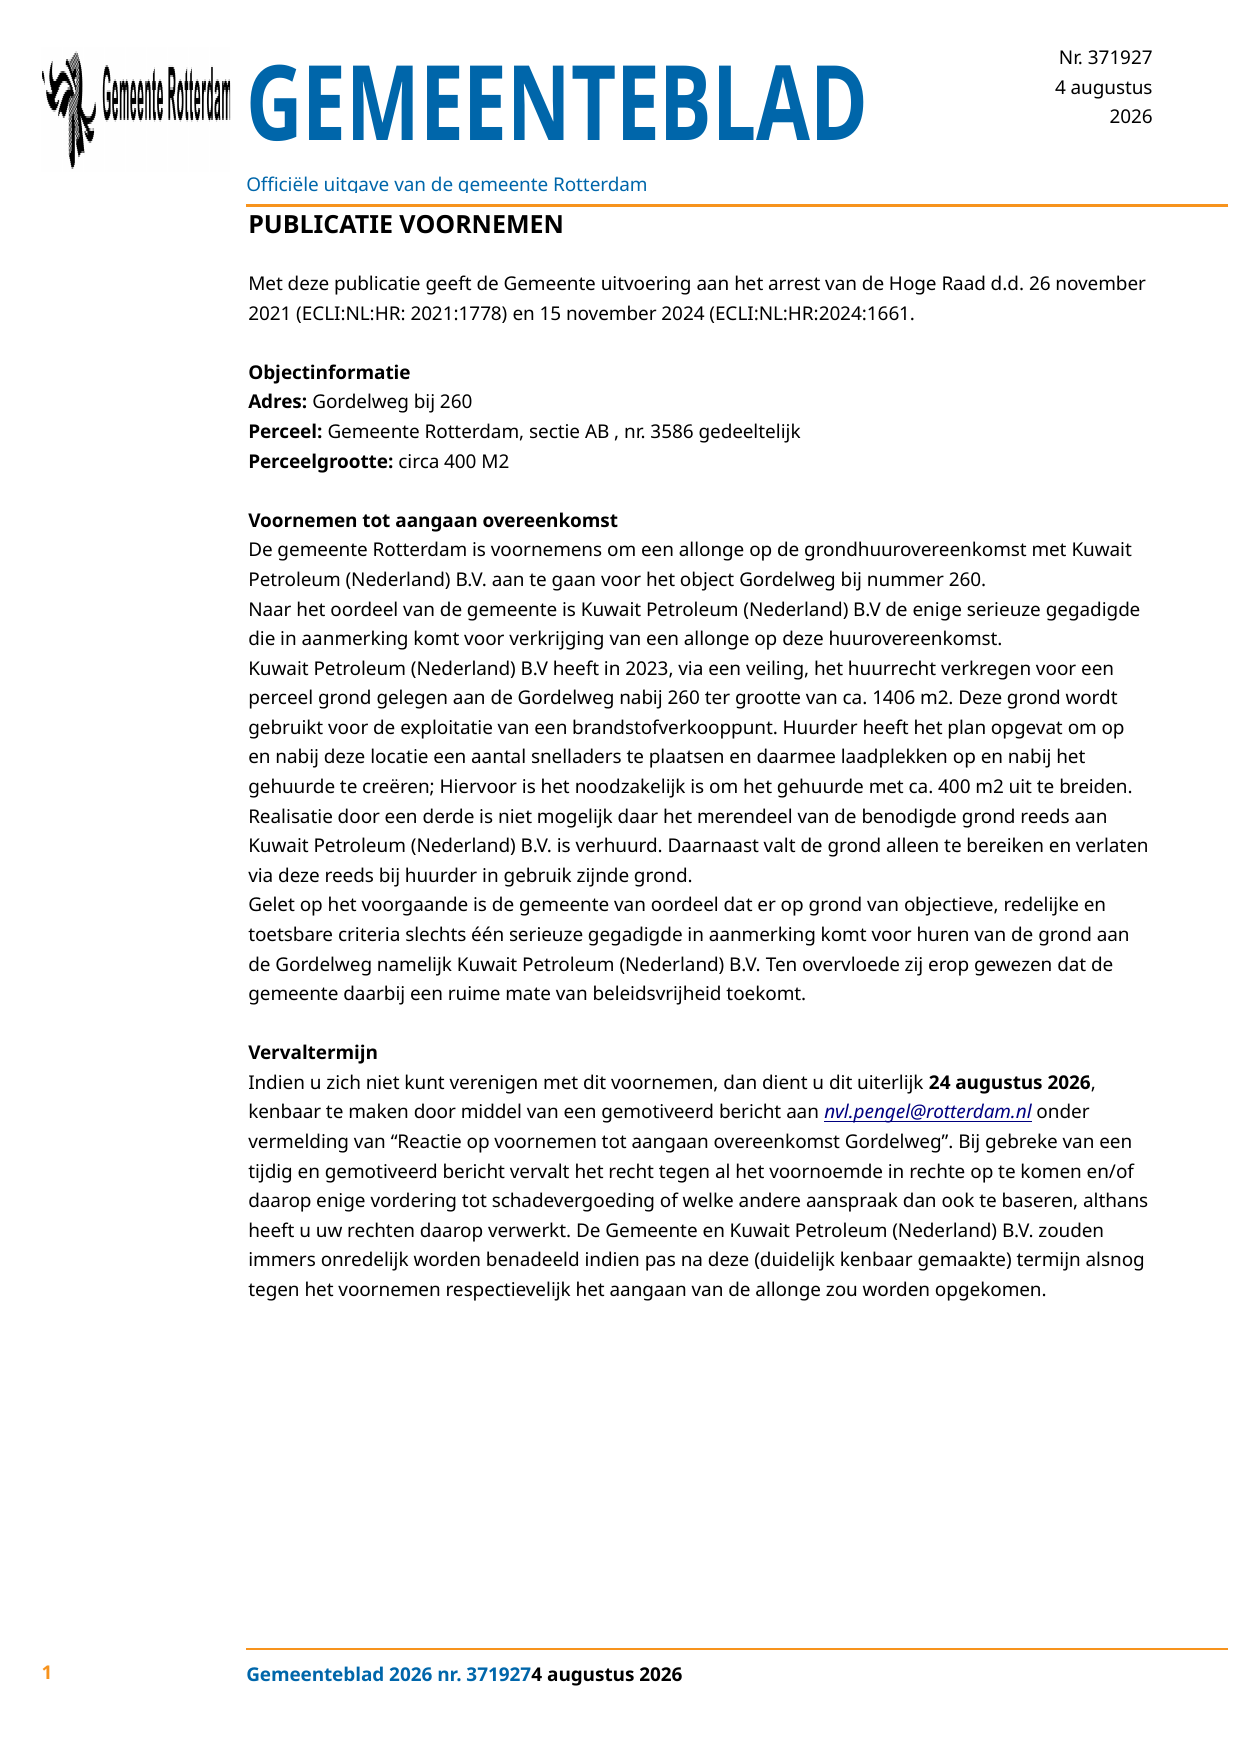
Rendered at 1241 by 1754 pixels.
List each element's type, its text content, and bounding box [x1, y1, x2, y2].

text Objectinformatie [248, 359, 1152, 385]
text Voornemen tot aangaan overeenkomst [248, 507, 1152, 533]
text Naar het oordeel van de gemeente is Kuwait Petroleum (Nederland) B.V de enige serieuze gegadigde die in aanmerking komt voor verkrijging van een allonge op deze huurovereenkomst. [248, 596, 1152, 651]
text PUBLICATIE VOORNEMEN [248, 207, 1152, 241]
text Kuwait Petroleum (Nederland) B.V heeft in 2023, via een veiling, het huurrecht verkregen voor een perceel grond gelegen aan de Gordelweg nabij 260 ter grootte van ca. 1406 m2. Deze grond wordt gebruikt voor de exploitatie van een brandstofverkooppunt. Huurder heeft het plan opgevat om op en nabij deze locatie een aantal snelladers te plaatsen en daarmee laadplekken op en nabij het gehuurde te creëren; Hiervoor is het noodzakelijk is om het gehuurde met ca. 400 m2 uit te breiden. [248, 655, 1152, 799]
picture [41, 47, 231, 172]
text Perceel: Gemeente Rotterdam, sectie AB , nr. 3586 gedeeltelijk [248, 418, 1152, 444]
text De gemeente Rotterdam is voornemens om een allonge op de grondhuurovereenkomst met Kuwait Petroleum (Nederland) B.V. aan te gaan voor het object Gordelweg bij nummer 260. [248, 537, 1152, 592]
text Met deze publicatie geeft de Gemeente uitvoering aan het arrest van de Hoge Raad d.d. 26 november 2021 (ECLI:NL:HR: 2021:1778) en 15 november 2024 (ECLI:NL:HR:2024:1661. [248, 270, 1152, 326]
text Realisatie door een derde is niet mogelijk daar het merendeel van de benodigde grond reeds aan Kuwait Petroleum (Nederland) B.V. is verhuurd. Daarnaast valt de grond alleen te bereiken en verlaten via deze reeds bij huurder in gebruik zijnde grond. [248, 803, 1152, 888]
text Indien u zich niet kunt verenigen met dit voornemen, dan dient u dit uiterlijk 24 augustus 2026, kenbaar te maken door middel van een gemotiveerd bericht aan nvl.pengel@rotterdam.nl onder vermelding van “Reactie op voornemen tot aangaan overeenkomst Gordelweg”. Bij gebreke van een tijdig en gemotiveerd bericht vervalt het recht tegen al het voornoemde in rechte op te komen en/of daarop enige vordering tot schadevergoeding of welke andere aanspraak dan ook te baseren, althans heeft u uw rechten daarop verwerkt. De Gemeente en Kuwait Petroleum (Nederland) B.V. zouden immers onredelijk worden benadeeld indien pas na deze (duidelijk kenbaar gemaakte) termijn alsnog tegen het voornemen respectievelijk het aangaan van de allonge zou worden opgekomen. [248, 1069, 1152, 1302]
text Gelet op het voorgaande is de gemeente van oordeel dat er op grond van objectieve, redelijke en toetsbare criteria slechts één serieuze gegadigde in aanmerking komt voor huren van de grond aan de Gordelweg namelijk Kuwait Petroleum (Nederland) B.V. Ten overvloede zij erop gewezen dat de gemeente daarbij een ruime mate van beleidsvrijheid toekomt. [248, 892, 1152, 1006]
text Vervaltermijn [248, 1039, 1152, 1065]
text Adres: Gordelweg bij 260 [248, 389, 1152, 414]
text Perceelgrootte: circa 400 M2 [248, 448, 1152, 473]
